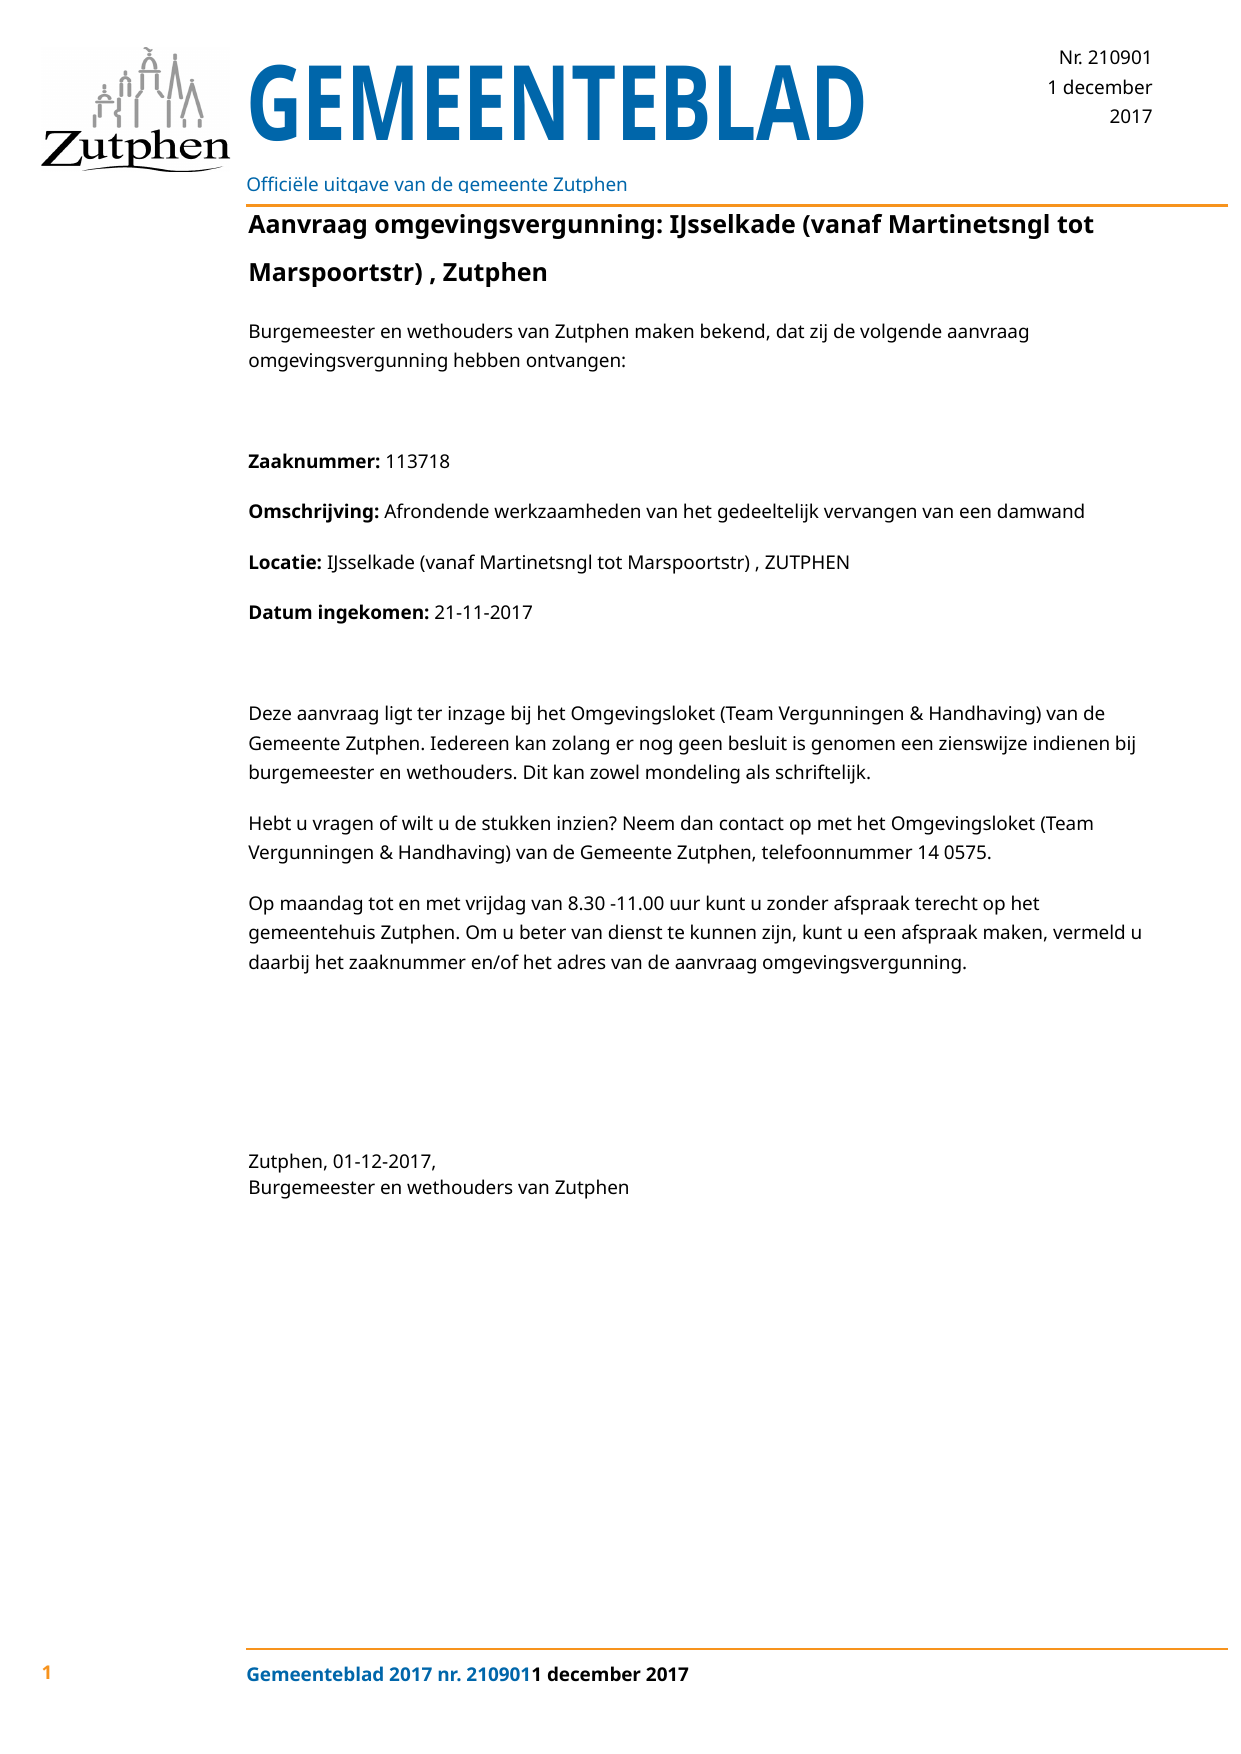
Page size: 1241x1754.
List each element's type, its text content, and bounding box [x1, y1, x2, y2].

text Aanvraag omgevingsvergunning: IJsselkade (vanaf Martinetsngl tot Marspoortstr) , Zutphen [248, 207, 1152, 288]
text Zaaknummer: 113718 [248, 448, 1152, 474]
text Omschrijving: Afrondende werkzaamheden van het gedeeltelijk vervangen van een damwand [248, 499, 1152, 524]
text Op maandag tot en met vrijdag van 8.30 -11.00 uur kunt u zonder afspraak terecht op het gemeentehuis Zutphen. Om u beter van dienst te kunnen zijn, kunt u een afspraak maken, vermeld u daarbij het zaaknummer en/of het adres van de aanvraag omgevingsvergunning. [248, 890, 1152, 975]
text Datum ingekomen: 21-11-2017 [248, 599, 1152, 625]
text Burgemeester en wethouders van Zutphen [248, 1174, 1152, 1200]
text Hebt u vragen of wilt u de stukken inzien? Neem dan contact op met het Omgevingsloket (Team Vergunningen & Handhaving) van de Gemeente Zutphen, telefoonnummer 14 0575. [248, 810, 1152, 865]
text Locatie: IJsselkade (vanaf Martinetsngl tot Marspoortstr) , ZUTPHEN [248, 549, 1152, 575]
text Burgemeester en wethouders van Zutphen maken bekend, dat zij de volgende aanvraag omgevingsvergunning hebben ontvangen: [248, 318, 1152, 373]
picture [41, 47, 231, 172]
text Deze aanvraag ligt ter inzage bij het Omgevingsloket (Team Vergunningen & Handhaving) van de Gemeente Zutphen. Iedereen kan zolang er nog geen besluit is genomen een zienswijze indienen bij burgemeester en wethouders. Dit kan zowel mondeling als schriftelijk. [248, 700, 1152, 785]
text Zutphen, 01-12-2017, [248, 1148, 1152, 1174]
